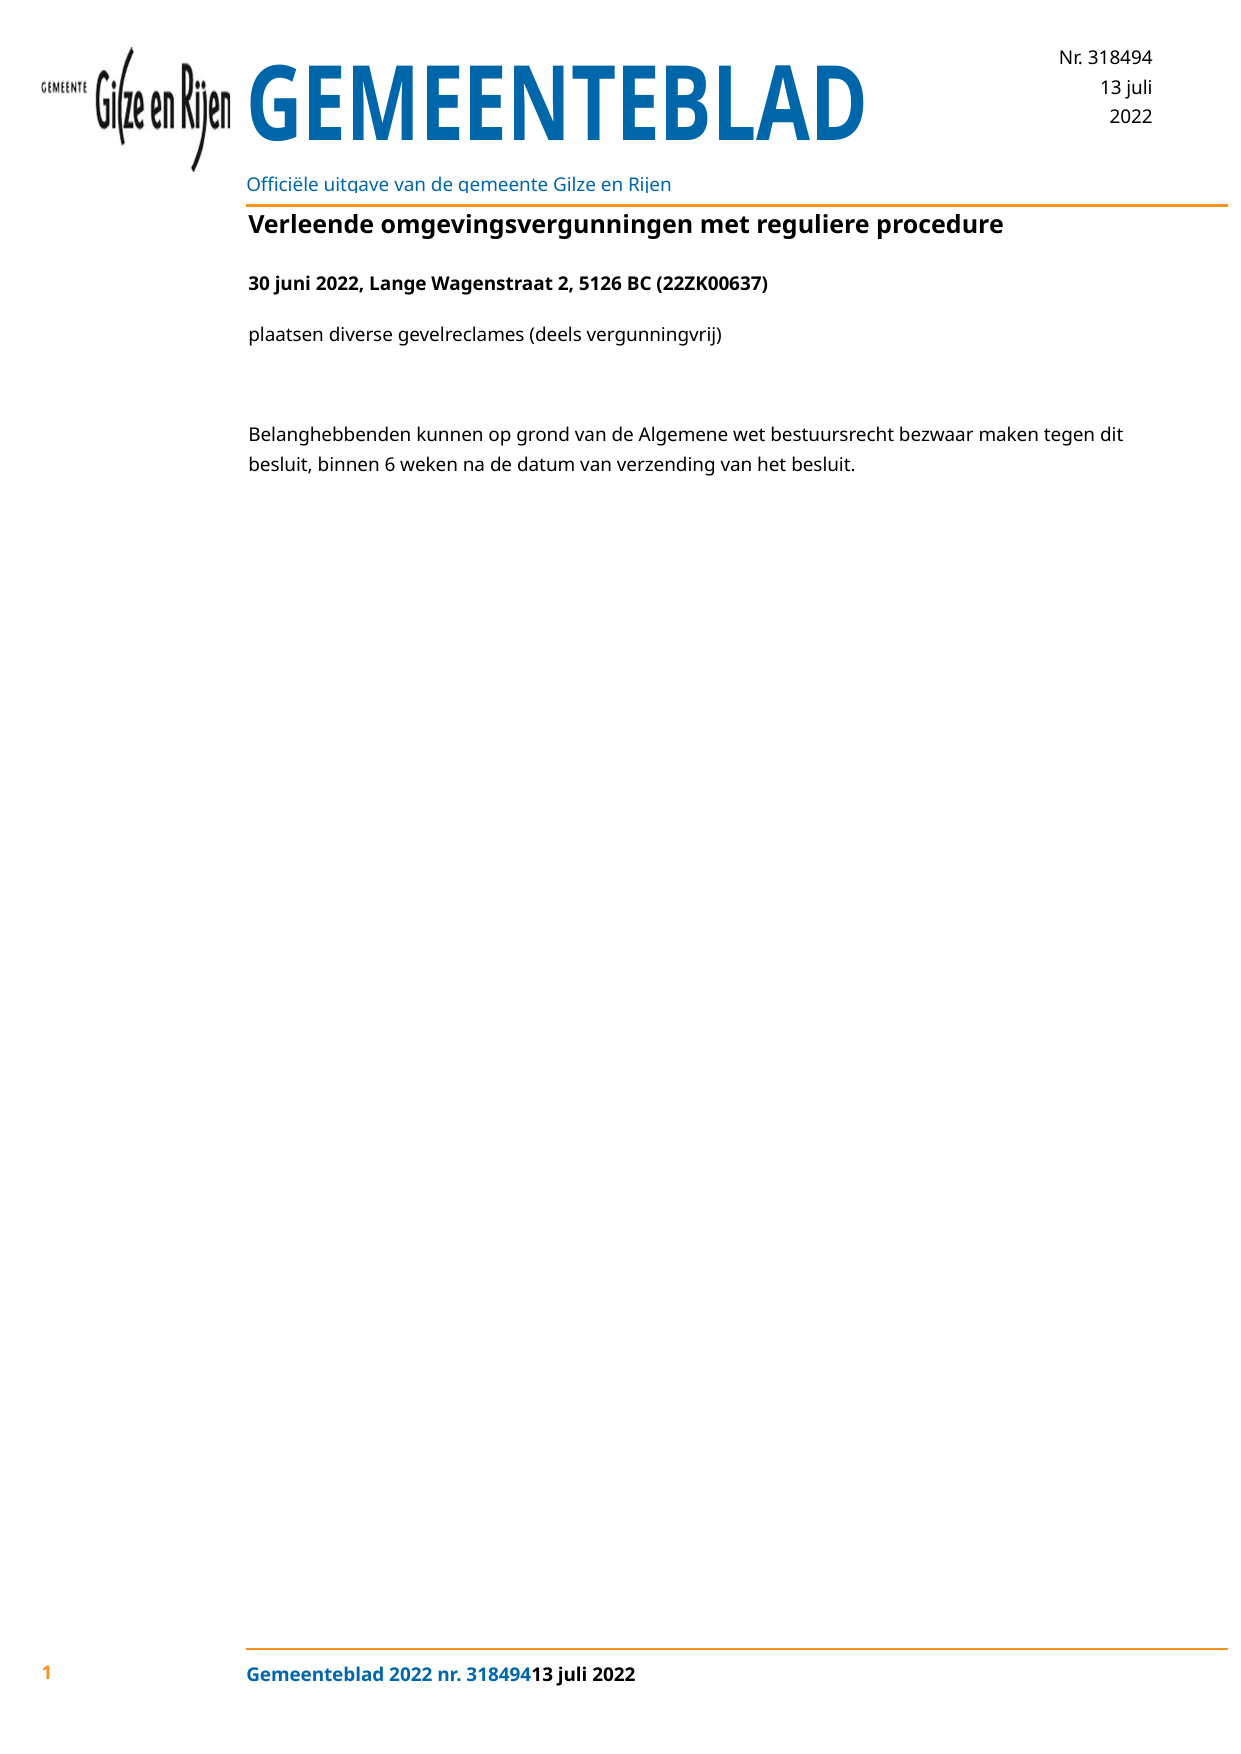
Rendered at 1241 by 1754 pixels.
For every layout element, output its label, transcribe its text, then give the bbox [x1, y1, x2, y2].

picture [41, 47, 231, 172]
text Verleende omgevingsvergunningen met reguliere procedure [248, 207, 1152, 241]
text 30 juni 2022, Lange Wagenstraat 2, 5126 BC (22ZK00637) [248, 270, 1152, 296]
text plaatsen diverse gevelreclames (deels vergunningvrij) [248, 321, 1152, 346]
text Belanghebbenden kunnen op grond van de Algemene wet bestuursrecht bezwaar maken tegen dit besluit, binnen 6 weken na de datum van verzending van het besluit. [248, 422, 1152, 477]
